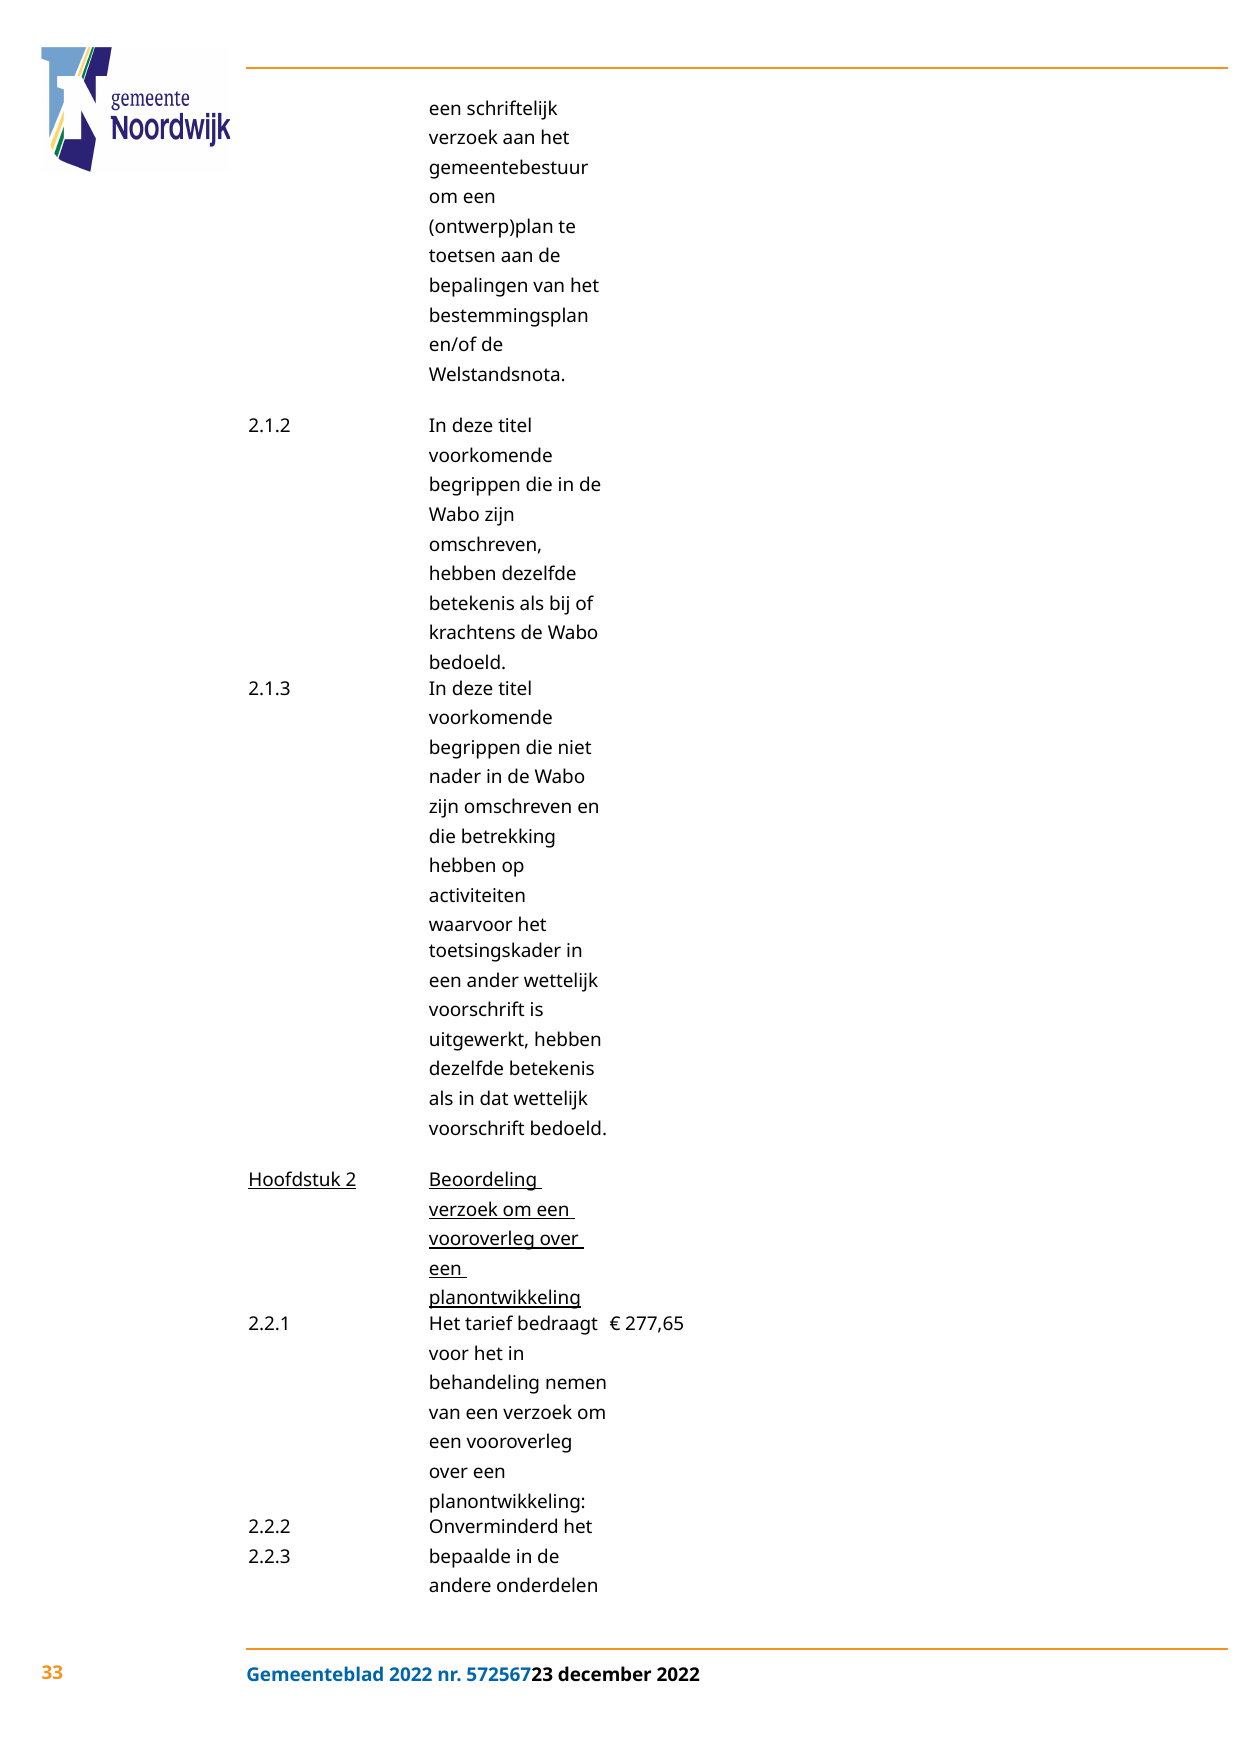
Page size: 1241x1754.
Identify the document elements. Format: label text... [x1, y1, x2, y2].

table_cell Onverminderd het bepaalde in de andere onderdelen [429, 1514, 609, 1598]
table_cell [248, 1141, 429, 1166]
table_cell In deze titel voorkomende begrippen die in de Wabo zijn omschreven, hebben dezelfde betekenis als bij of krachtens de Wabo bedoeld. [429, 413, 609, 675]
table_cell 2.2.2 2.2.3 [248, 1514, 429, 1598]
table_cell In deze titel voorkomende begrippen die niet nader in de Wabo zijn omschreven en die betrekking hebben op activiteiten waarvoor het [429, 675, 609, 937]
table_cell [971, 1166, 1152, 1310]
table_cell Beoordeling verzoek om een vooroverleg over een planontwikkeling [429, 1166, 609, 1310]
table_cell [609, 387, 971, 412]
table_cell [609, 1141, 971, 1166]
table_cell [429, 387, 609, 412]
table_cell [971, 1141, 1152, 1166]
table_cell Hoofdstuk 2 [248, 1166, 429, 1310]
table_cell 2.1.3 [248, 675, 429, 937]
table_cell [429, 1141, 609, 1166]
table_cell [971, 387, 1152, 412]
table_cell een schriftelijk verzoek aan het gemeentebestuur om een (ontwerp)plan te toetsen aan de bepalingen van het bestemmingsplan en/of de Welstandsnota. [429, 95, 609, 387]
table_cell [609, 937, 971, 1141]
picture [41, 47, 231, 172]
table_cell [248, 387, 429, 412]
table_cell € 277,65 [609, 1310, 971, 1513]
table_cell [609, 95, 971, 387]
table_cell 2.2.1 [248, 1310, 429, 1513]
table_cell [971, 675, 1152, 937]
table_cell [609, 1166, 971, 1310]
table_cell [971, 95, 1152, 387]
table_cell toetsingskader in een ander wettelijk voorschrift is uitgewerkt, hebben dezelfde betekenis als in dat wettelijk voorschrift bedoeld. [429, 937, 609, 1141]
table_cell [609, 413, 971, 675]
table_cell 2.1.2 [248, 413, 429, 675]
table_cell [971, 1310, 1152, 1513]
table_cell [971, 1514, 1152, 1598]
table_cell Het tarief bedraagt voor het in behandeling nemen van een verzoek om een vooroverleg over een planontwikkeling: [429, 1310, 609, 1513]
table_cell [248, 937, 429, 1141]
table_cell [609, 1514, 971, 1598]
table_cell [971, 413, 1152, 675]
table_cell [248, 95, 429, 387]
table_cell [971, 937, 1152, 1141]
table_cell [609, 675, 971, 937]
